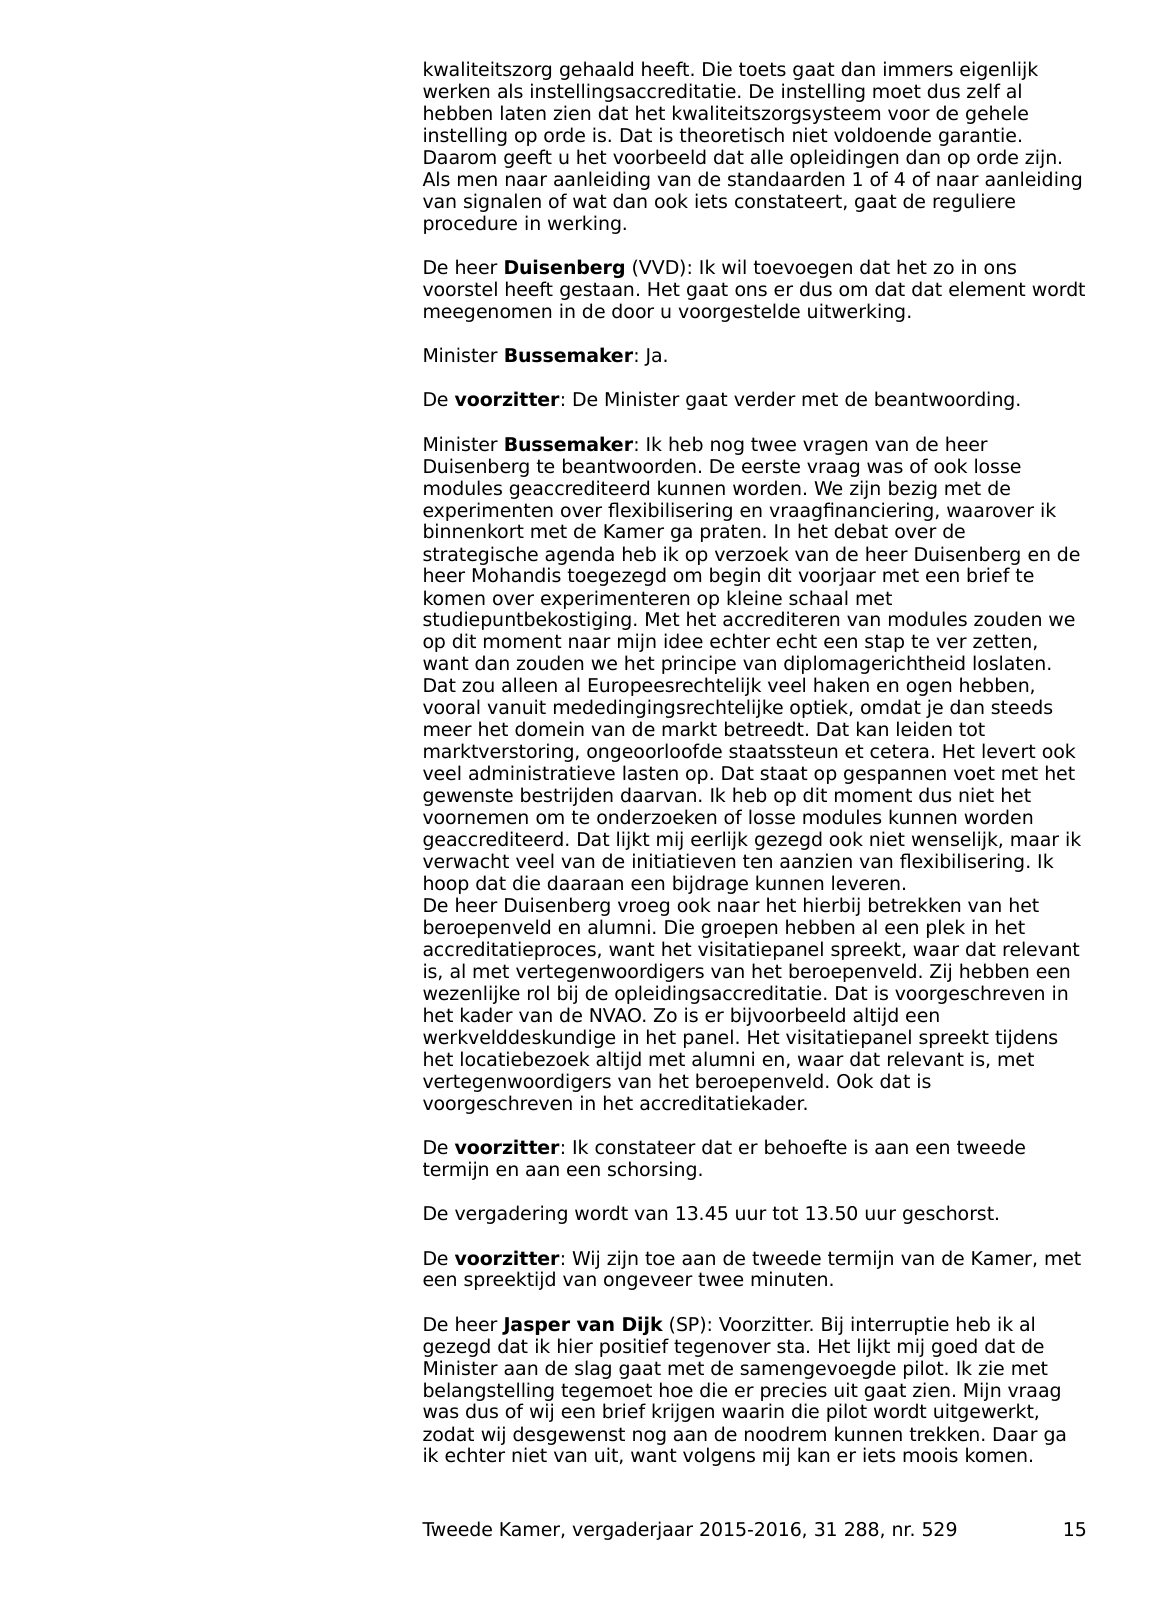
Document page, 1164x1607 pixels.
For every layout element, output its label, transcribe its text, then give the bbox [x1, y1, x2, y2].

text De heer Jasper van Dijk (SP): Voorzitter. Bij interruptie heb ik al gezegd dat ik hier positief tegenover sta. Het lijkt mij goed dat de Minister aan de slag gaat met de samengevoegde pilot. Ik zie met belangstelling tegemoet hoe die er precies uit gaat zien. Mijn vraag was dus of wij een brief krijgen waarin die pilot wordt uitgewerkt, zodat wij desgewenst nog aan de noodrem kunnen trekken. Daar ga ik echter niet van uit, want volgens mij kan er iets moois komen. [422, 1313, 1087, 1467]
text Minister Bussemaker: Ja. [422, 345, 1087, 367]
text De voorzitter: Ik constateer dat er behoefte is aan een tweede termijn en aan een schorsing. [422, 1137, 1087, 1181]
text De heer Duisenberg vroeg ook naar het hierbij betrekken van het beroepenveld en alumni. Die groepen hebben al een plek in het accreditatieproces, want het visitatiepanel spreekt, waar dat relevant is, al met vertegenwoordigers van het beroepenveld. Zij hebben een wezenlijke rol bij de opleidingsaccreditatie. Dat is voorgeschreven in het kader van de NVAO. Zo is er bijvoorbeeld altijd een werkvelddeskundige in het panel. Het visitatiepanel spreekt tijdens het locatiebezoek altijd met alumni en, waar dat relevant is, met vertegenwoordigers van het beroepenveld. Ook dat is voorgeschreven in het accreditatiekader. [422, 895, 1087, 1115]
text De voorzitter: De Minister gaat verder met de beantwoording. [422, 389, 1087, 411]
text De voorzitter: Wij zijn toe aan de tweede termijn van de Kamer, met een spreektijd van ongeveer twee minuten. [422, 1247, 1087, 1291]
text kwaliteitszorg gehaald heeft. Die toets gaat dan immers eigenlijk werken als instellingsaccreditatie. De instelling moet dus zelf al hebben laten zien dat het kwaliteitszorgsysteem voor de gehele instelling op orde is. Dat is theoretisch niet voldoende garantie. Daarom geeft u het voorbeeld dat alle opleidingen dan op orde zijn. Als men naar aanleiding van de standaarden 1 of 4 of naar aanleiding van signalen of wat dan ook iets constateert, gaat de reguliere procedure in werking. [422, 59, 1087, 235]
text De vergadering wordt van 13.45 uur tot 13.50 uur geschorst. [422, 1203, 1087, 1225]
text De heer Duisenberg (VVD): Ik wil toevoegen dat het zo in ons voorstel heeft gestaan. Het gaat ons er dus om dat dat element wordt meegenomen in de door u voorgestelde uitwerking. [422, 257, 1087, 323]
text Minister Bussemaker: Ik heb nog twee vragen van de heer Duisenberg te beantwoorden. De eerste vraag was of ook losse modules geaccrediteerd kunnen worden. We zijn bezig met de experimenten over flexibilisering en vraagfinanciering, waarover ik binnenkort met de Kamer ga praten. In het debat over de strategische agenda heb ik op verzoek van de heer Duisenberg en de heer Mohandis toegezegd om begin dit voorjaar met een brief te komen over experimenteren op kleine schaal met studiepuntbekostiging. Met het accrediteren van modules zouden we op dit moment naar mijn idee echter echt een stap te ver zetten, want dan zouden we het principe van diplomagerichtheid loslaten. Dat zou alleen al Europeesrechtelijk veel haken en ogen hebben, vooral vanuit mededingingsrechtelijke optiek, omdat je dan steeds meer het domein van de markt betreedt. Dat kan leiden tot marktverstoring, ongeoorloofde staatssteun et cetera. Het levert ook veel administratieve lasten op. Dat staat op gespannen voet met het gewenste bestrijden daarvan. Ik heb op dit moment dus niet het voornemen om te onderzoeken of losse modules kunnen worden geaccrediteerd. Dat lijkt mij eerlijk gezegd ook niet wenselijk, maar ik verwacht veel van de initiatieven ten aanzien van flexibilisering. Ik hoop dat die daaraan een bijdrage kunnen leveren. [422, 433, 1087, 895]
